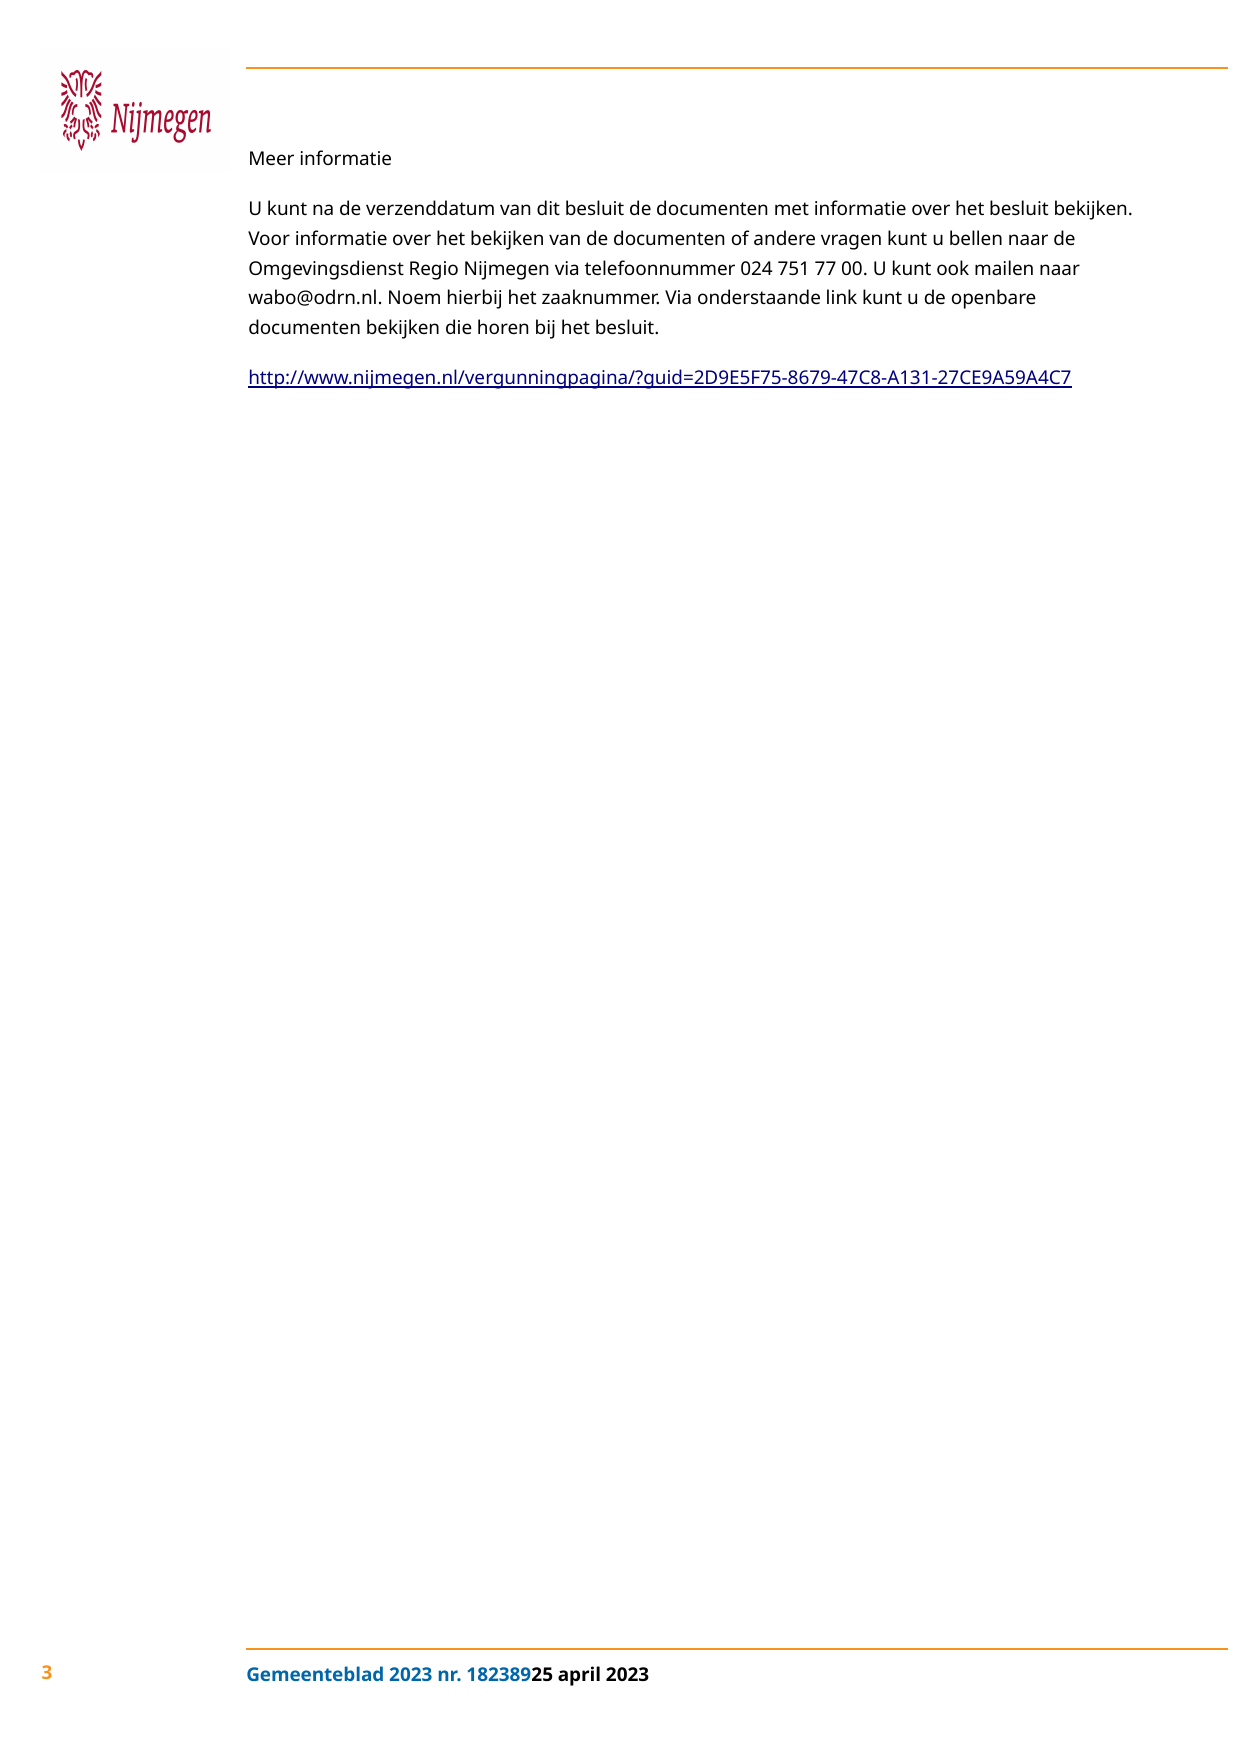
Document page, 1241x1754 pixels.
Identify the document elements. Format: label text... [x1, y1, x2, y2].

text U kunt na de verzenddatum van dit besluit de documenten met informatie over het besluit bekijken. Voor informatie over het bekijken van de documenten of andere vragen kunt u bellen naar de Omgevingsdienst Regio Nijmegen via telefoonnummer 024 751 77 00. U kunt ook mailen naar wabo@odrn.nl. Noem hierbij het zaaknummer. Via onderstaande link kunt u de openbare documenten bekijken die horen bij het besluit. [248, 196, 1152, 340]
text http://www.nijmegen.nl/vergunningpagina/?guid=2D9E5F75-8679-47C8-A131-27CE9A59A4C7 [248, 364, 1152, 390]
text Meer informatie [248, 145, 1152, 171]
picture [41, 47, 231, 172]
